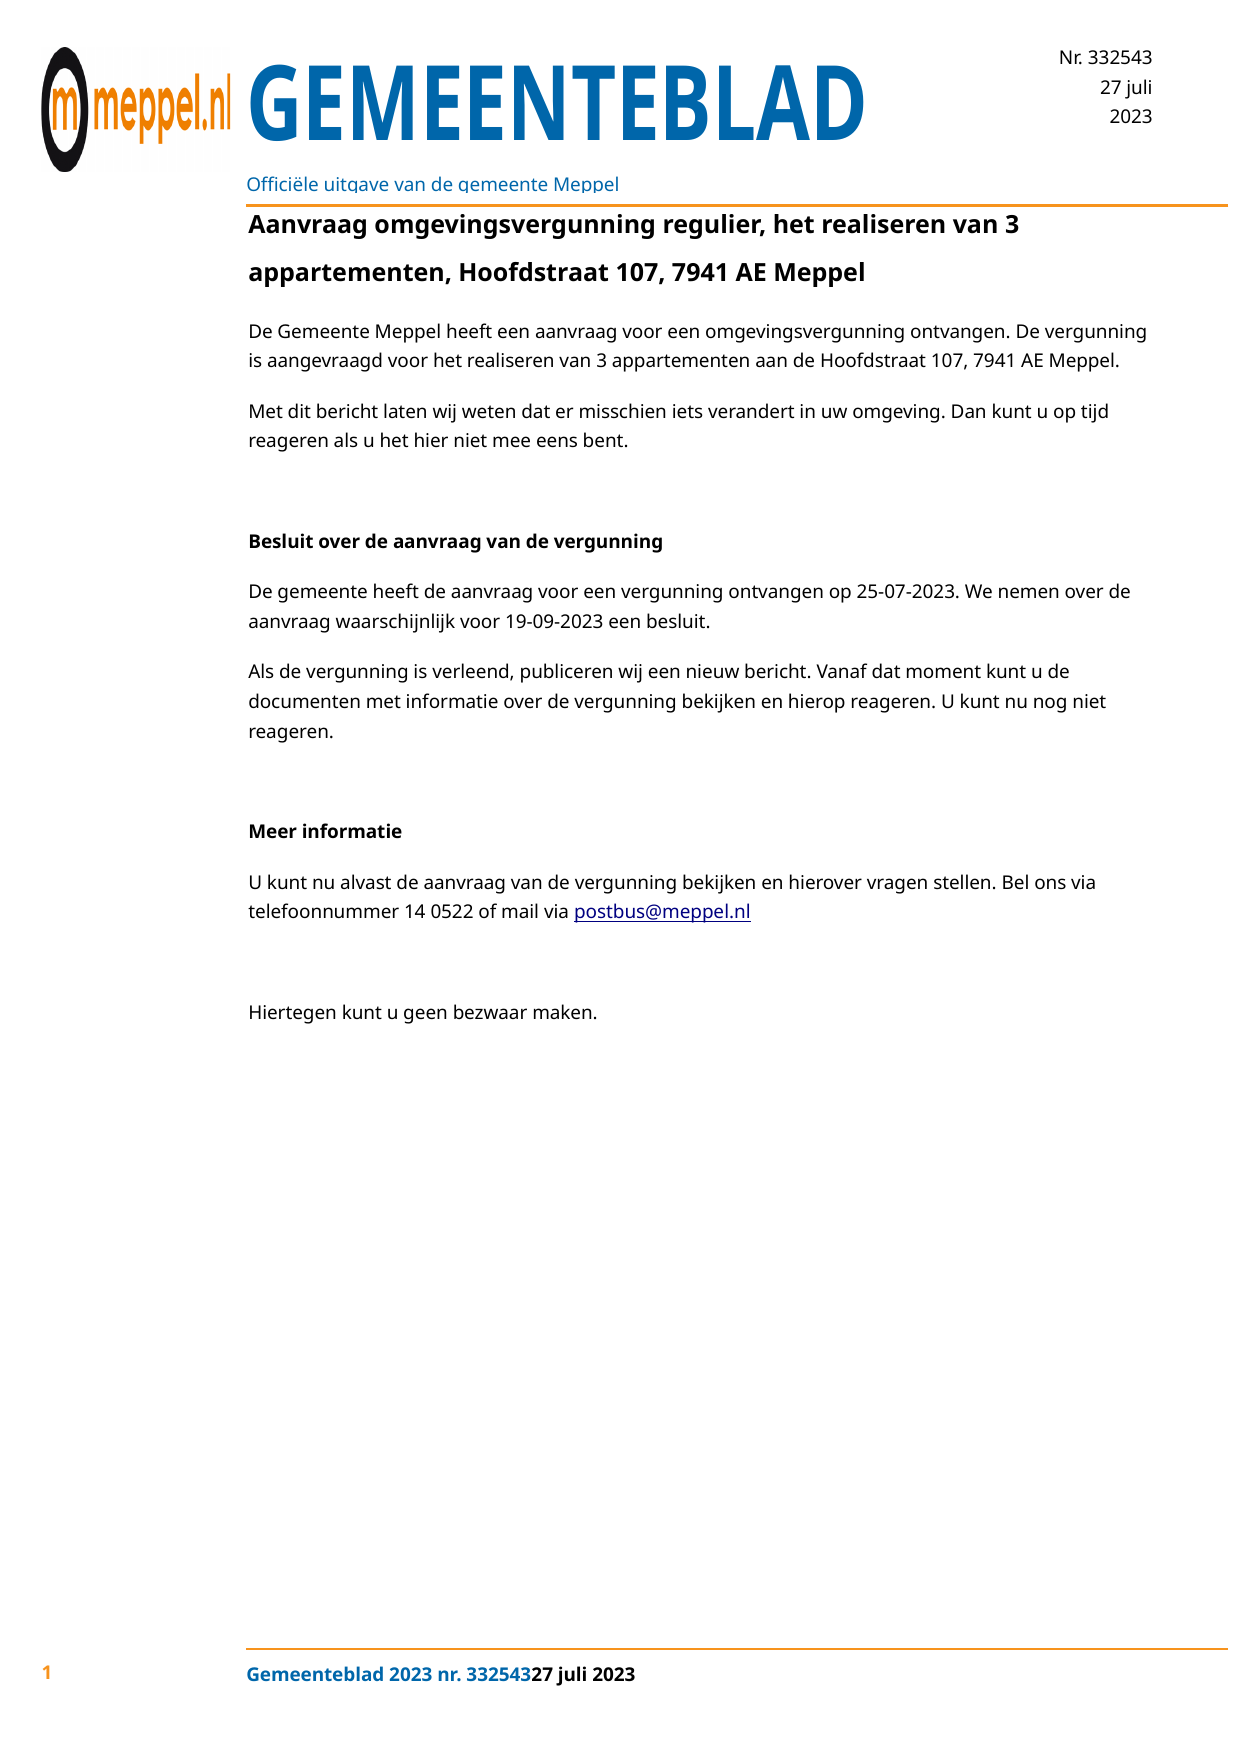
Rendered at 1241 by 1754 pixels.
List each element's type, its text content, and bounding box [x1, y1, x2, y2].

text De Gemeente Meppel heeft een aanvraag voor een omgevingsvergunning ontvangen. De vergunning is aangevraagd voor het realiseren van 3 appartementen aan de Hoofdstraat 107, 7941 AE Meppel. [248, 318, 1152, 373]
text Hiertegen kunt u geen bezwaar maken. [248, 999, 1152, 1025]
picture [41, 47, 231, 172]
text U kunt nu alvast de aanvraag van de vergunning bekijken en hierover vragen stellen. Bel ons via telefoonnummer 14 0522 of mail via postbus@meppel.nl [248, 869, 1152, 924]
text Aanvraag omgevingsvergunning regulier, het realiseren van 3 appartementen, Hoofdstraat 107, 7941 AE Meppel [248, 207, 1152, 288]
text Met dit bericht laten wij weten dat er misschien iets verandert in uw omgeving. Dan kunt u op tijd reageren als u het hier niet mee eens bent. [248, 398, 1152, 453]
text Besluit over de aanvraag van de vergunning [248, 528, 1152, 554]
text Meer informatie [248, 819, 1152, 844]
text Als de vergunning is verleend, publiceren wij een nieuw bericht. Vanaf dat moment kunt u de documenten met informatie over de vergunning bekijken en hierop reageren. U kunt nu nog niet reageren. [248, 659, 1152, 744]
text De gemeente heeft de aanvraag voor een vergunning ontvangen op 25-07-2023. We nemen over de aanvraag waarschijnlijk voor 19-09-2023 een besluit. [248, 579, 1152, 634]
